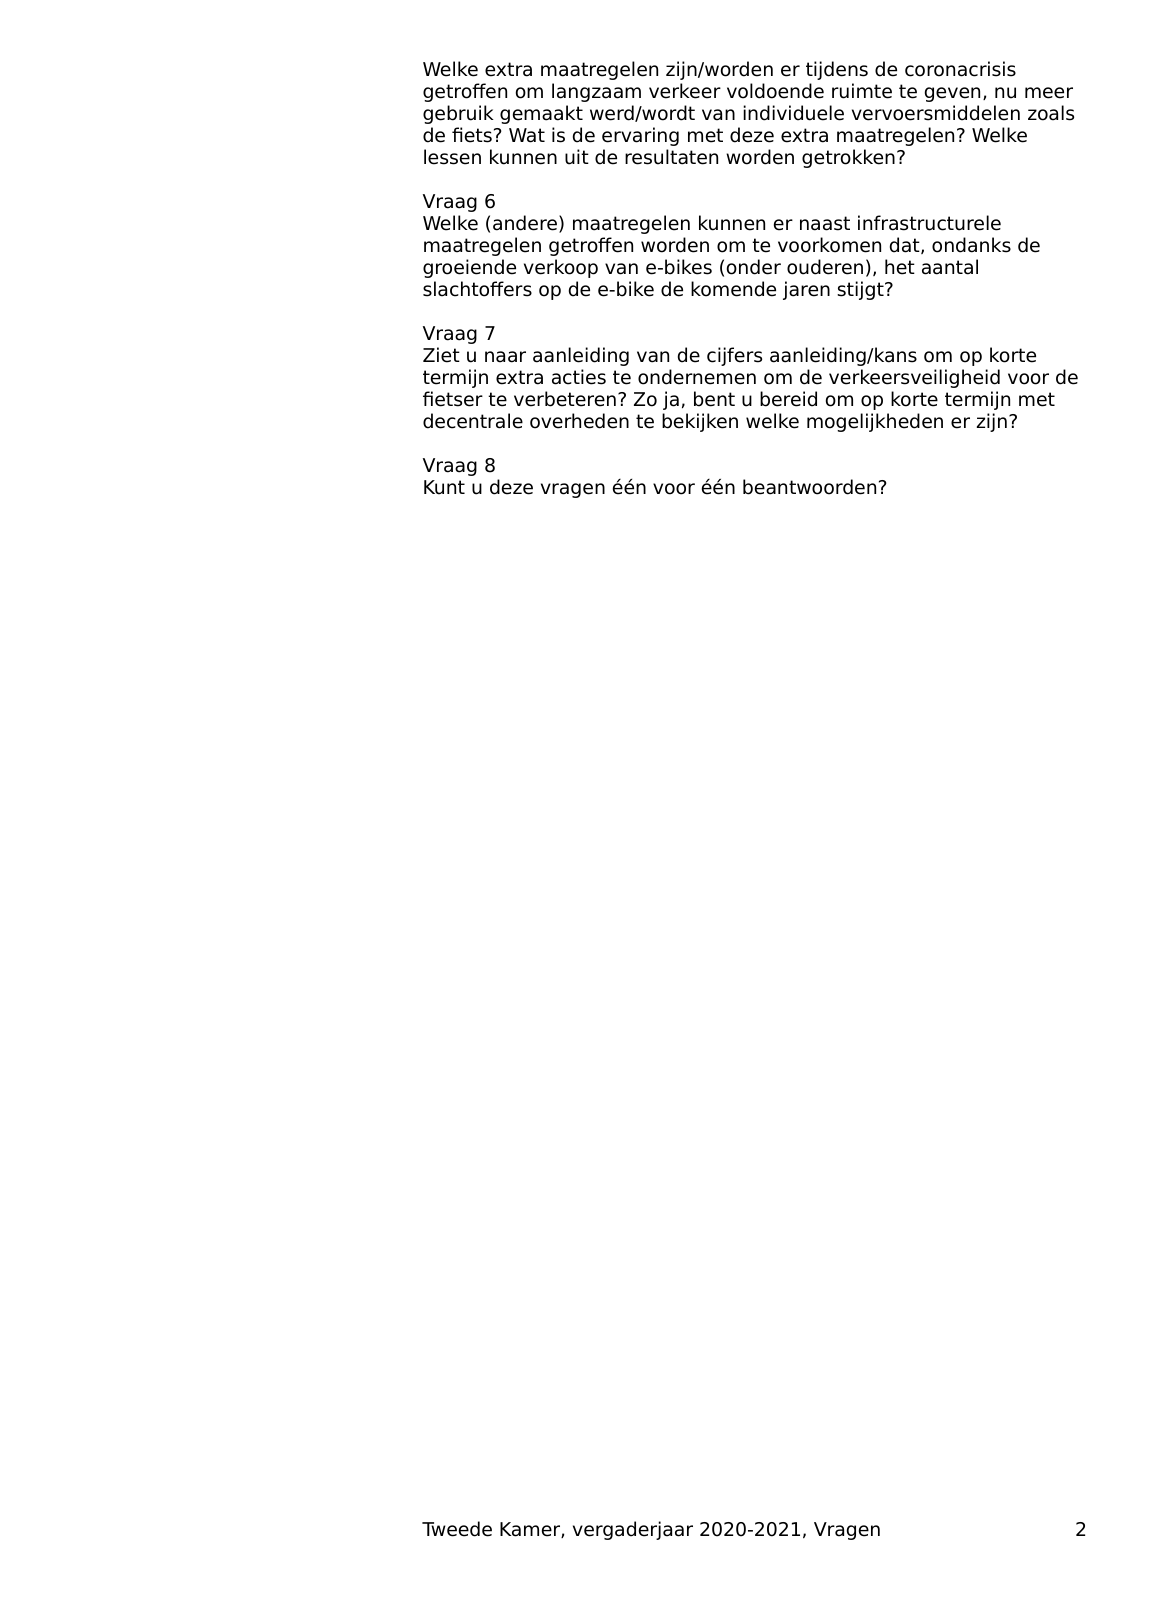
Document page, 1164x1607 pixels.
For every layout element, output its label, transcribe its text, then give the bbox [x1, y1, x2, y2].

text Vraag 6 [422, 191, 1087, 213]
text Vraag 7 [422, 323, 1087, 345]
text Welke extra maatregelen zijn/worden er tijdens de coronacrisis getroffen om langzaam verkeer voldoende ruimte te geven, nu meer gebruik gemaakt werd/wordt van individuele vervoersmiddelen zoals de fiets? Wat is de ervaring met deze extra maatregelen? Welke lessen kunnen uit de resultaten worden getrokken? [422, 59, 1087, 169]
text Kunt u deze vragen één voor één beantwoorden? [422, 477, 1087, 499]
text Vraag 8 [422, 455, 1087, 477]
text Welke (andere) maatregelen kunnen er naast infrastructurele maatregelen getroffen worden om te voorkomen dat, ondanks de groeiende verkoop van e-bikes (onder ouderen), het aantal slachtoffers op de e-bike de komende jaren stijgt? [422, 213, 1087, 301]
text Ziet u naar aanleiding van de cijfers aanleiding/kans om op korte termijn extra acties te ondernemen om de verkeersveiligheid voor de fietser te verbeteren? Zo ja, bent u bereid om op korte termijn met decentrale overheden te bekijken welke mogelijkheden er zijn? [422, 345, 1087, 433]
